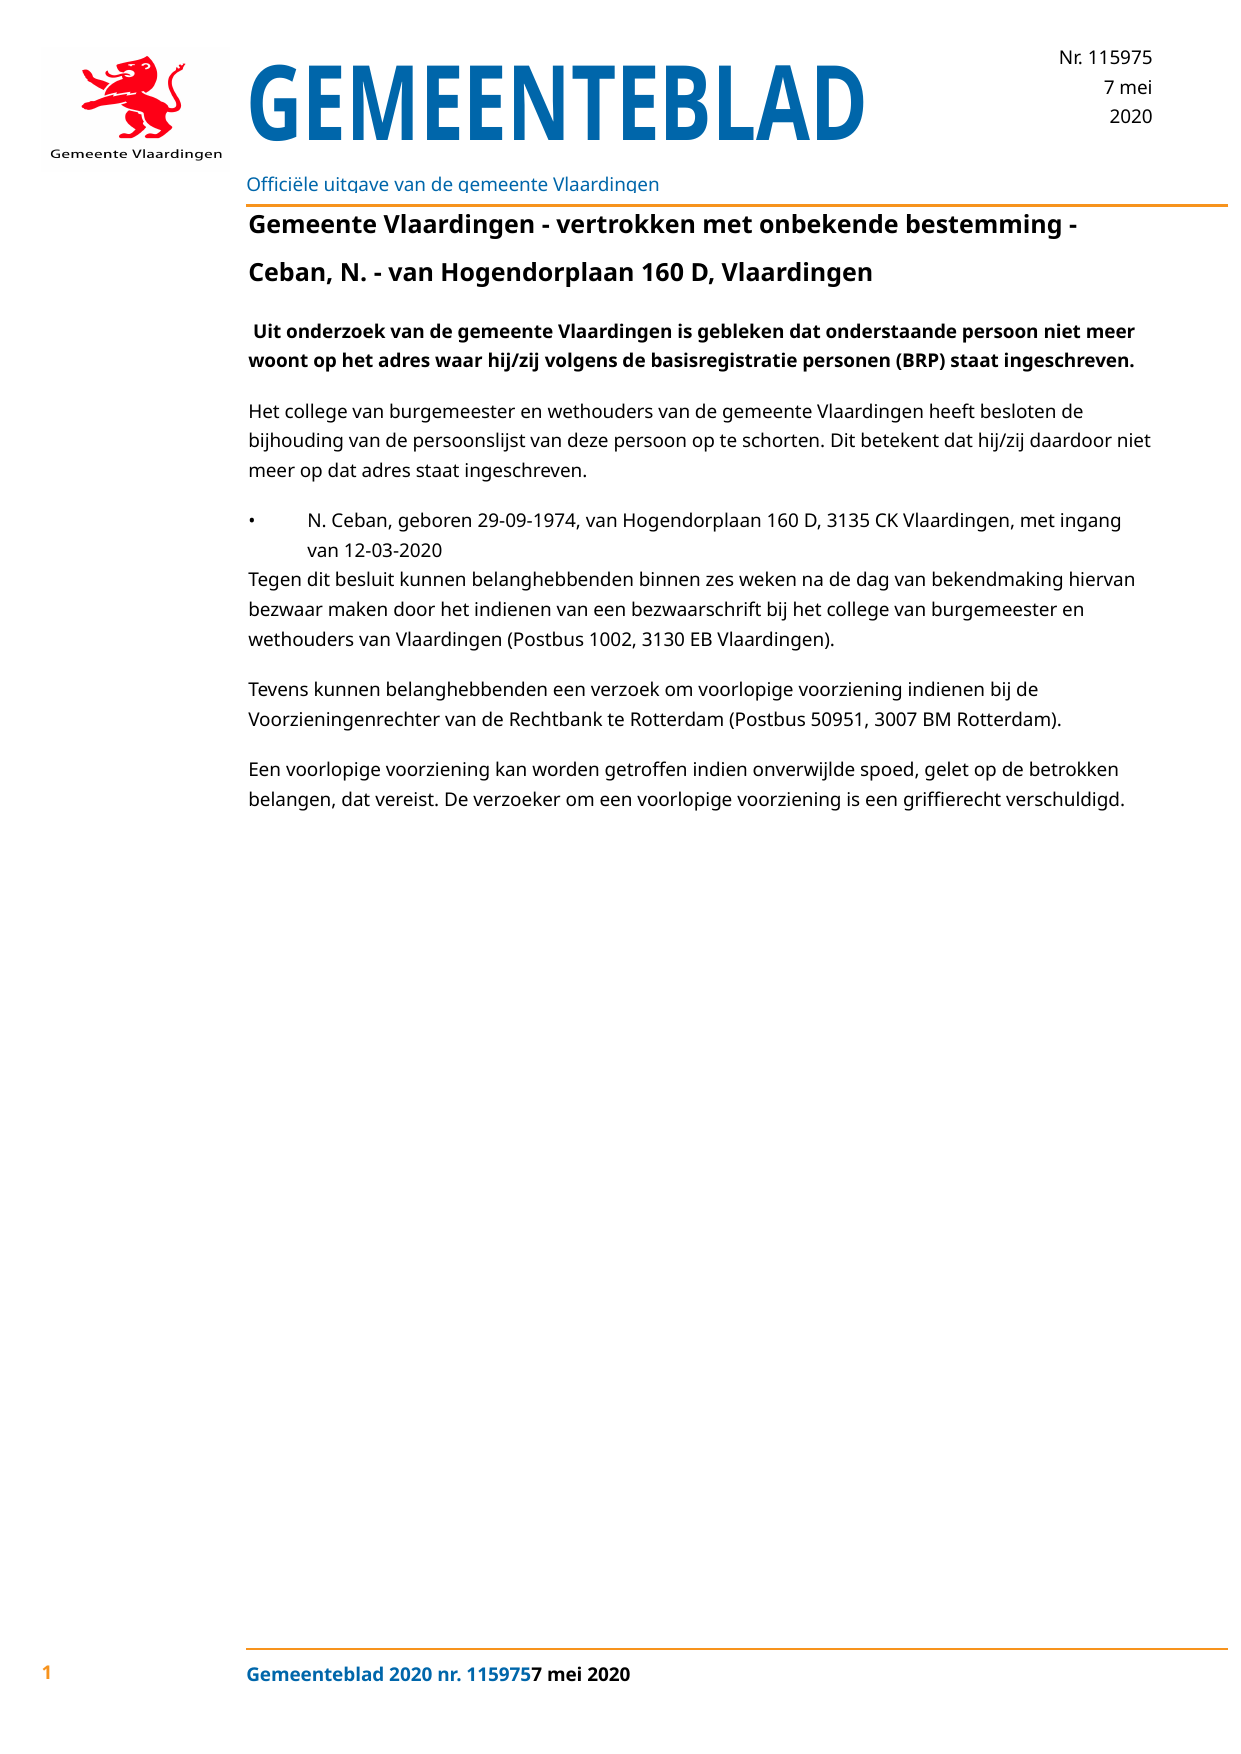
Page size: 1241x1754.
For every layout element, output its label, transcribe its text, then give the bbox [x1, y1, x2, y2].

picture [41, 47, 231, 172]
text Uit onderzoek van de gemeente Vlaardingen is gebleken dat onderstaande persoon niet meer woont op het adres waar hij/zij volgens de basisregistratie personen (BRP) staat ingeschreven. [248, 318, 1152, 373]
text Tegen dit besluit kunnen belanghebbenden binnen zes weken na de dag van bekendmaking hiervan bezwaar maken door het indienen van een bezwaarschrift bij het college van burgemeester en wethouders van Vlaardingen (Postbus 1002, 3130 EB Vlaardingen). [248, 567, 1152, 652]
text Het college van burgemeester en wethouders van de gemeente Vlaardingen heeft besloten de bijhouding van de persoonslijst van deze persoon op te schorten. Dit betekent dat hij/zij daardoor niet meer op dat adres staat ingeschreven. [248, 398, 1152, 483]
text Tevens kunnen belanghebbenden een verzoek om voorlopige voorziening indienen bij de Voorzieningenrechter van de Rechtbank te Rotterdam (Postbus 50951, 3007 BM Rotterdam). [248, 676, 1152, 732]
text Gemeente Vlaardingen - vertrokken met onbekende bestemming - Ceban, N. - van Hogendorplaan 160 D, Vlaardingen [248, 207, 1152, 288]
text Een voorlopige voorziening kan worden getroffen indien onverwijlde spoed, gelet op de betrokken belangen, dat vereist. De verzoeker om een voorlopige voorziening is een griffierecht verschuldigd. [248, 756, 1152, 812]
list N. Ceban, geboren 29-09-1974, van Hogendorplaan 160 D, 3135 CK Vlaardingen, met ingang van 12-03-2020 [248, 507, 1152, 563]
